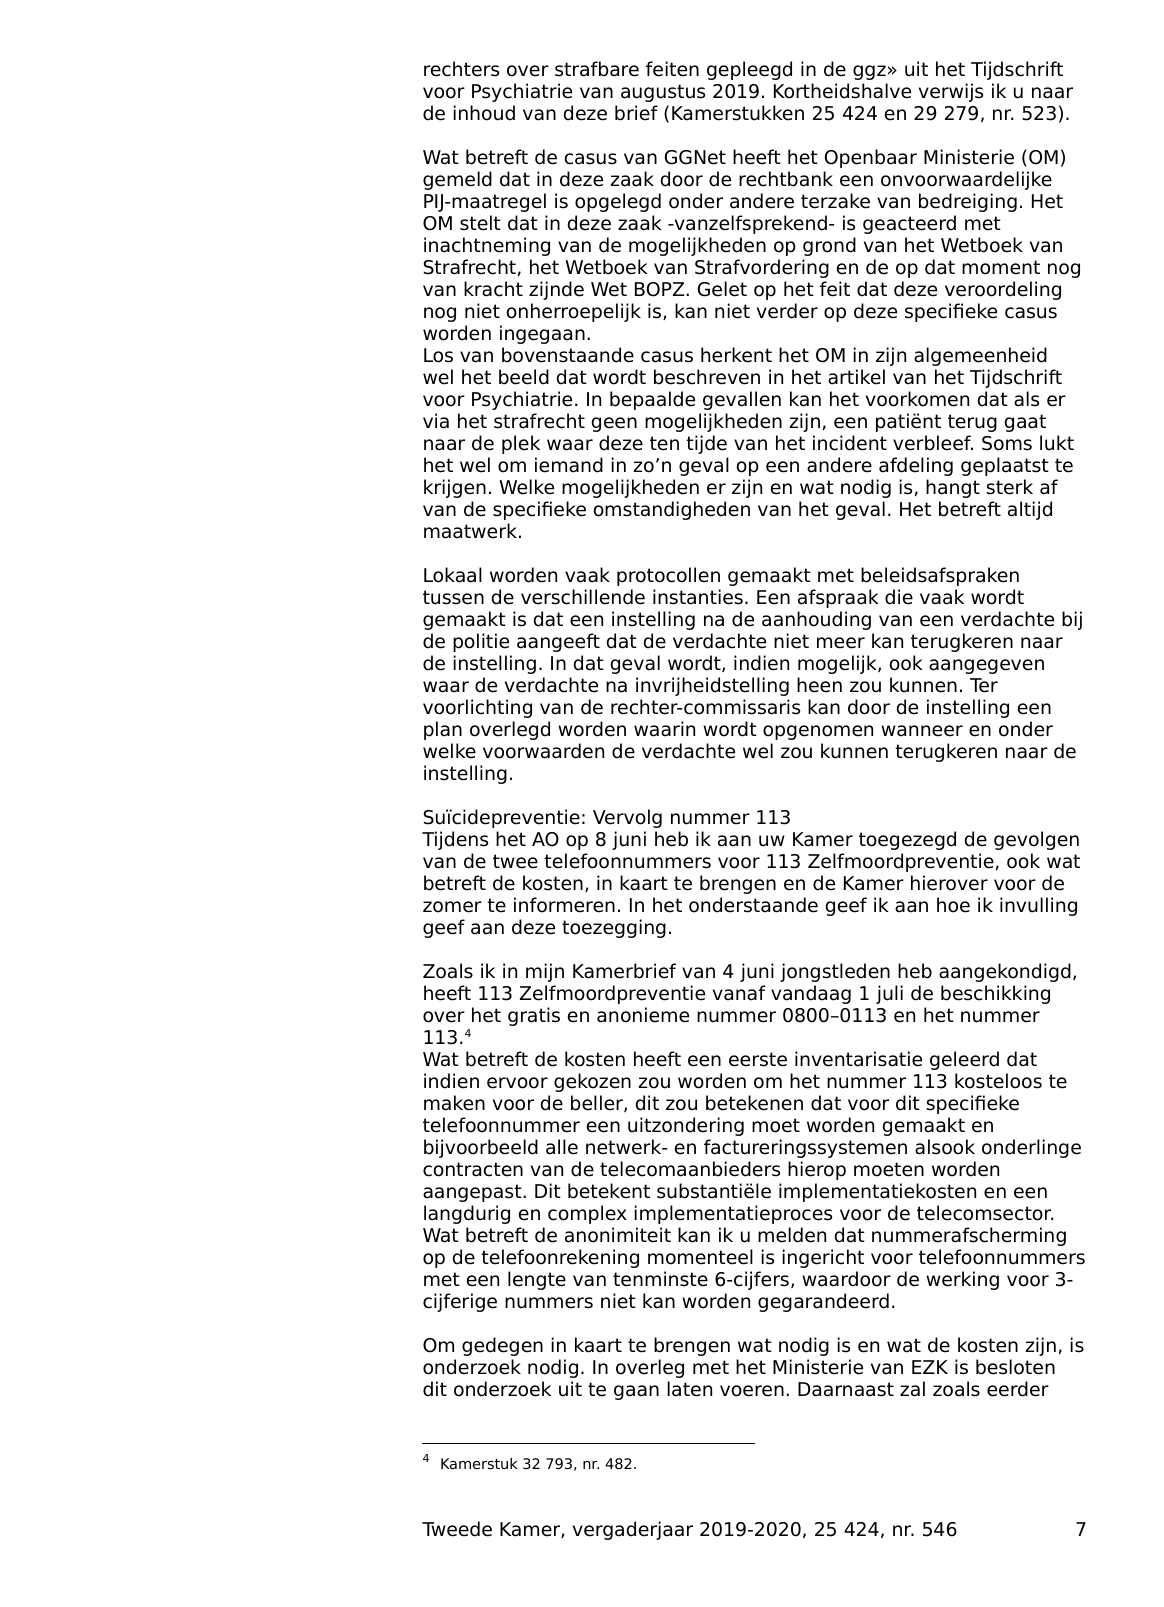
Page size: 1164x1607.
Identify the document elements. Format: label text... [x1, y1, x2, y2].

text Wat betreft de casus van GGNet heeft het Openbaar Ministerie (OM) gemeld dat in deze zaak door de rechtbank een onvoorwaardelijke PIJ-maatregel is opgelegd onder andere terzake van bedreiging. Het OM stelt dat in deze zaak -vanzelfsprekend- is geacteerd met inachtneming van de mogelijkheden op grond van het Wetboek van Strafrecht, het Wetboek van Strafvordering en de op dat moment nog van kracht zijnde Wet BOPZ. Gelet op het feit dat deze veroordeling nog niet onherroepelijk is, kan niet verder op deze specifieke casus worden ingegaan. [422, 147, 1087, 345]
text Zoals ik in mijn Kamerbrief van 4 juni jongstleden heb aangekondigd, heeft 113 Zelfmoordpreventie vanaf vandaag 1 juli de beschikking over het gratis en anonieme nummer 0800–0113 en het nummer 113. [422, 961, 1087, 1049]
text Suïcidepreventie: Vervolg nummer 113 [422, 807, 1087, 829]
text Om gedegen in kaart te brengen wat nodig is en wat de kosten zijn, is onderzoek nodig. In overleg met het Ministerie van EZK is besloten dit onderzoek uit te gaan laten voeren. Daarnaast zal zoals eerder [422, 1335, 1087, 1401]
text Los van bovenstaande casus herkent het OM in zijn algemeenheid wel het beeld dat wordt beschreven in het artikel van het Tijdschrift voor Psychiatrie. In bepaalde gevallen kan het voorkomen dat als er via het strafrecht geen mogelijkheden zijn, een patiënt terug gaat naar de plek waar deze ten tijde van het incident verbleef. Soms lukt het wel om iemand in zo’n geval op een andere afdeling geplaatst te krijgen. Welke mogelijkheden er zijn en wat nodig is, hangt sterk af van de specifieke omstandigheden van het geval. Het betreft altijd maatwerk. [422, 345, 1087, 543]
text Lokaal worden vaak protocollen gemaakt met beleidsafspraken tussen de verschillende instanties. Een afspraak die vaak wordt gemaakt is dat een instelling na de aanhouding van een verdachte bij de politie aangeeft dat de verdachte niet meer kan terugkeren naar de instelling. In dat geval wordt, indien mogelijk, ook aangegeven waar de verdachte na invrijheidstelling heen zou kunnen. Ter voorlichting van de rechter-commissaris kan door de instelling een plan overlegd worden waarin wordt opgenomen wanneer en onder welke voorwaarden de verdachte wel zou kunnen terugkeren naar de instelling. [422, 565, 1087, 785]
text Kamerstuk 32 793, nr. 482. [422, 1452, 1087, 1474]
text rechters over strafbare feiten gepleegd in de ggz» uit het Tijdschrift voor Psychiatrie van augustus 2019. Kortheidshalve verwijs ik u naar de inhoud van deze brief (Kamerstukken 25 424 en 29 279, nr. 523). [422, 59, 1087, 125]
text Tijdens het AO op 8 juni heb ik aan uw Kamer toegezegd de gevolgen van de twee telefoonnummers voor 113 Zelfmoordpreventie, ook wat betreft de kosten, in kaart te brengen en de Kamer hierover voor de zomer te informeren. In het onderstaande geef ik aan hoe ik invulling geef aan deze toezegging. [422, 829, 1087, 939]
text Wat betreft de kosten heeft een eerste inventarisatie geleerd dat indien ervoor gekozen zou worden om het nummer 113 kosteloos te maken voor de beller, dit zou betekenen dat voor dit specifieke telefoonnummer een uitzondering moet worden gemaakt en bijvoorbeeld alle netwerk- en factureringssystemen alsook onderlinge contracten van de telecomaanbieders hierop moeten worden aangepast. Dit betekent substantiële implementatiekosten en een langdurig en complex implementatieproces voor de telecomsector. Wat betreft de anonimiteit kan ik u melden dat nummerafscherming op de telefoonrekening momenteel is ingericht voor telefoonnummers met een lengte van tenminste 6-cijfers, waardoor de werking voor 3-cijferige nummers niet kan worden gegarandeerd. [422, 1049, 1087, 1313]
